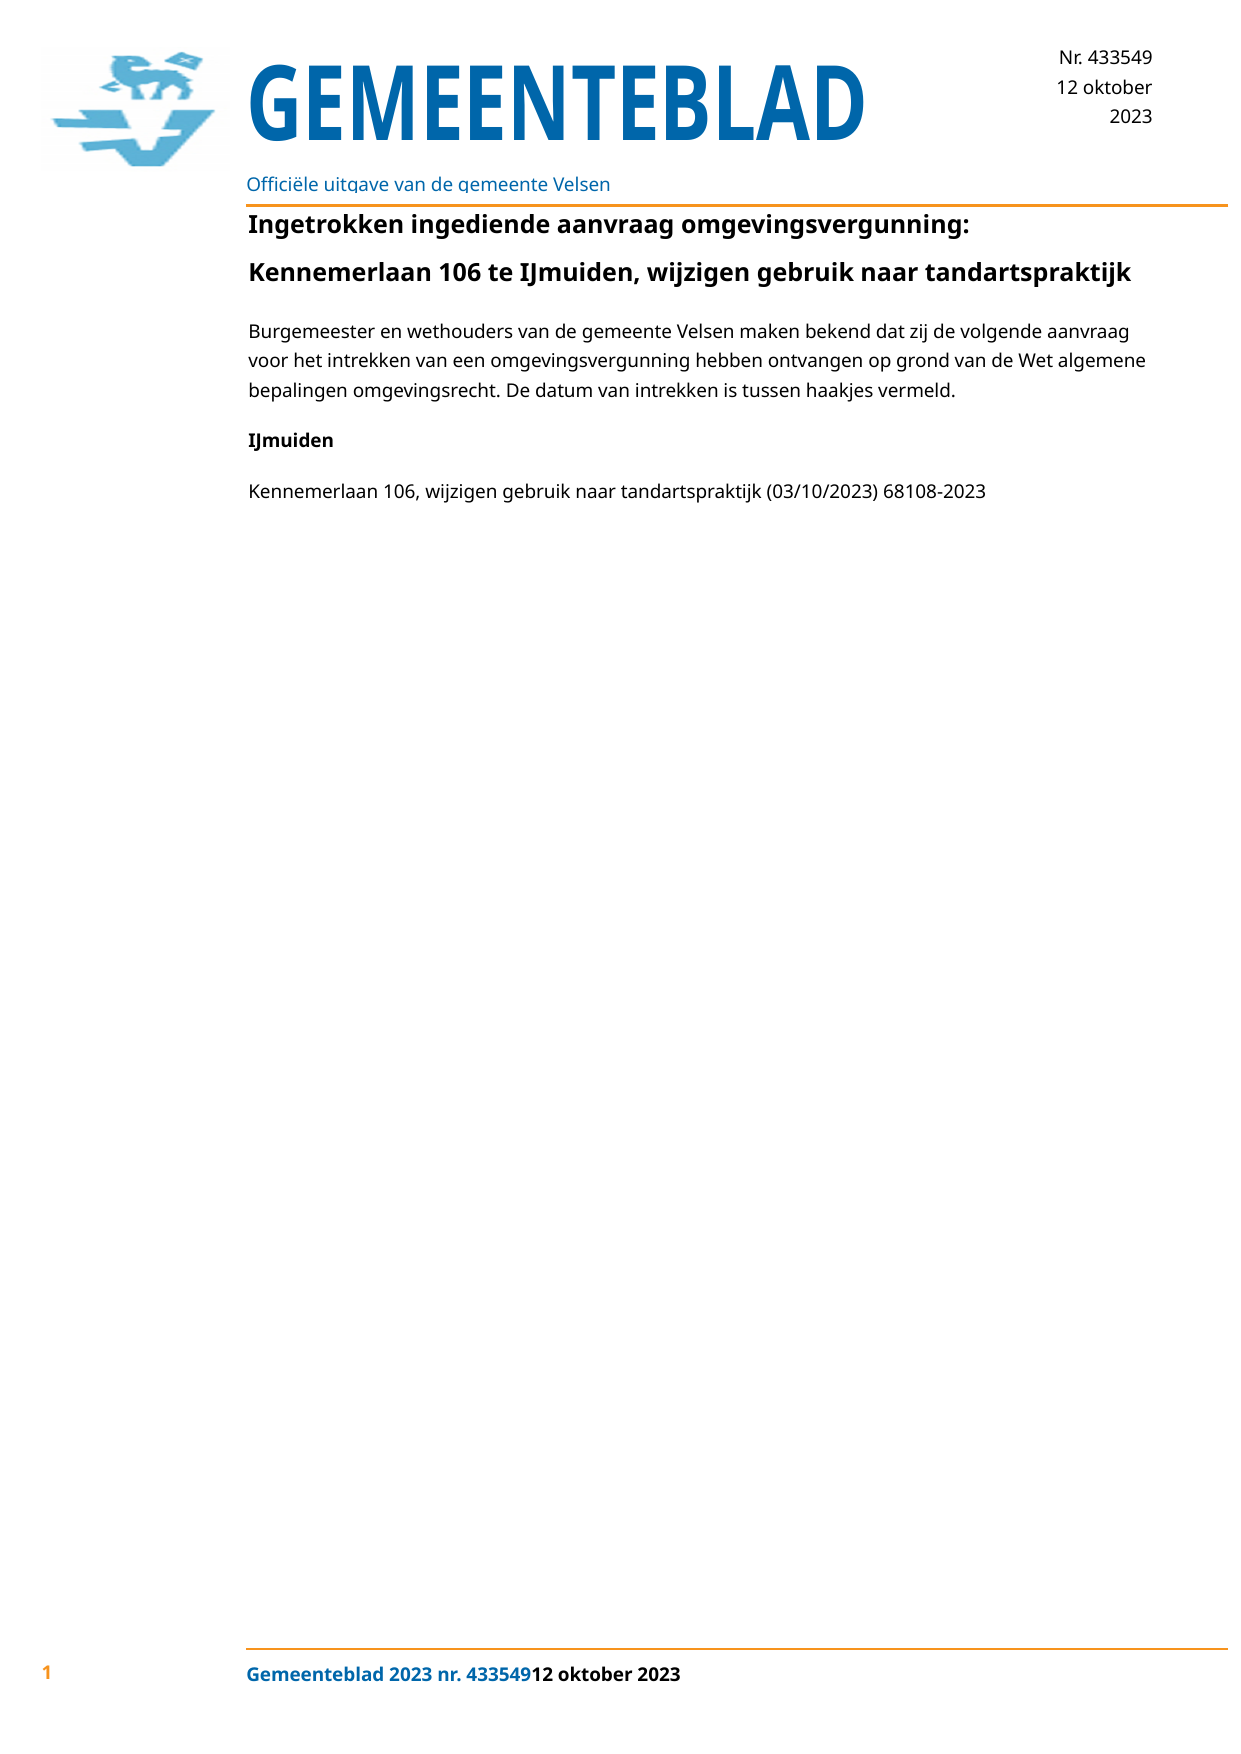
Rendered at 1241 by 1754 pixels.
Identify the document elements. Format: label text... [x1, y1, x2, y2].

picture [41, 47, 231, 172]
text IJmuiden [248, 427, 1152, 453]
text Ingetrokken ingediende aanvraag omgevingsvergunning: Kennemerlaan 106 te IJmuiden, wijzigen gebruik naar tandartspraktijk [248, 207, 1152, 288]
text Kennemerlaan 106, wijzigen gebruik naar tandartspraktijk (03/10/2023) 68108-2023 [248, 478, 1152, 504]
text Burgemeester en wethouders van de gemeente Velsen maken bekend dat zij de volgende aanvraag voor het intrekken van een omgevingsvergunning hebben ontvangen op grond van de Wet algemene bepalingen omgevingsrecht. De datum van intrekken is tussen haakjes vermeld. [248, 318, 1152, 403]
